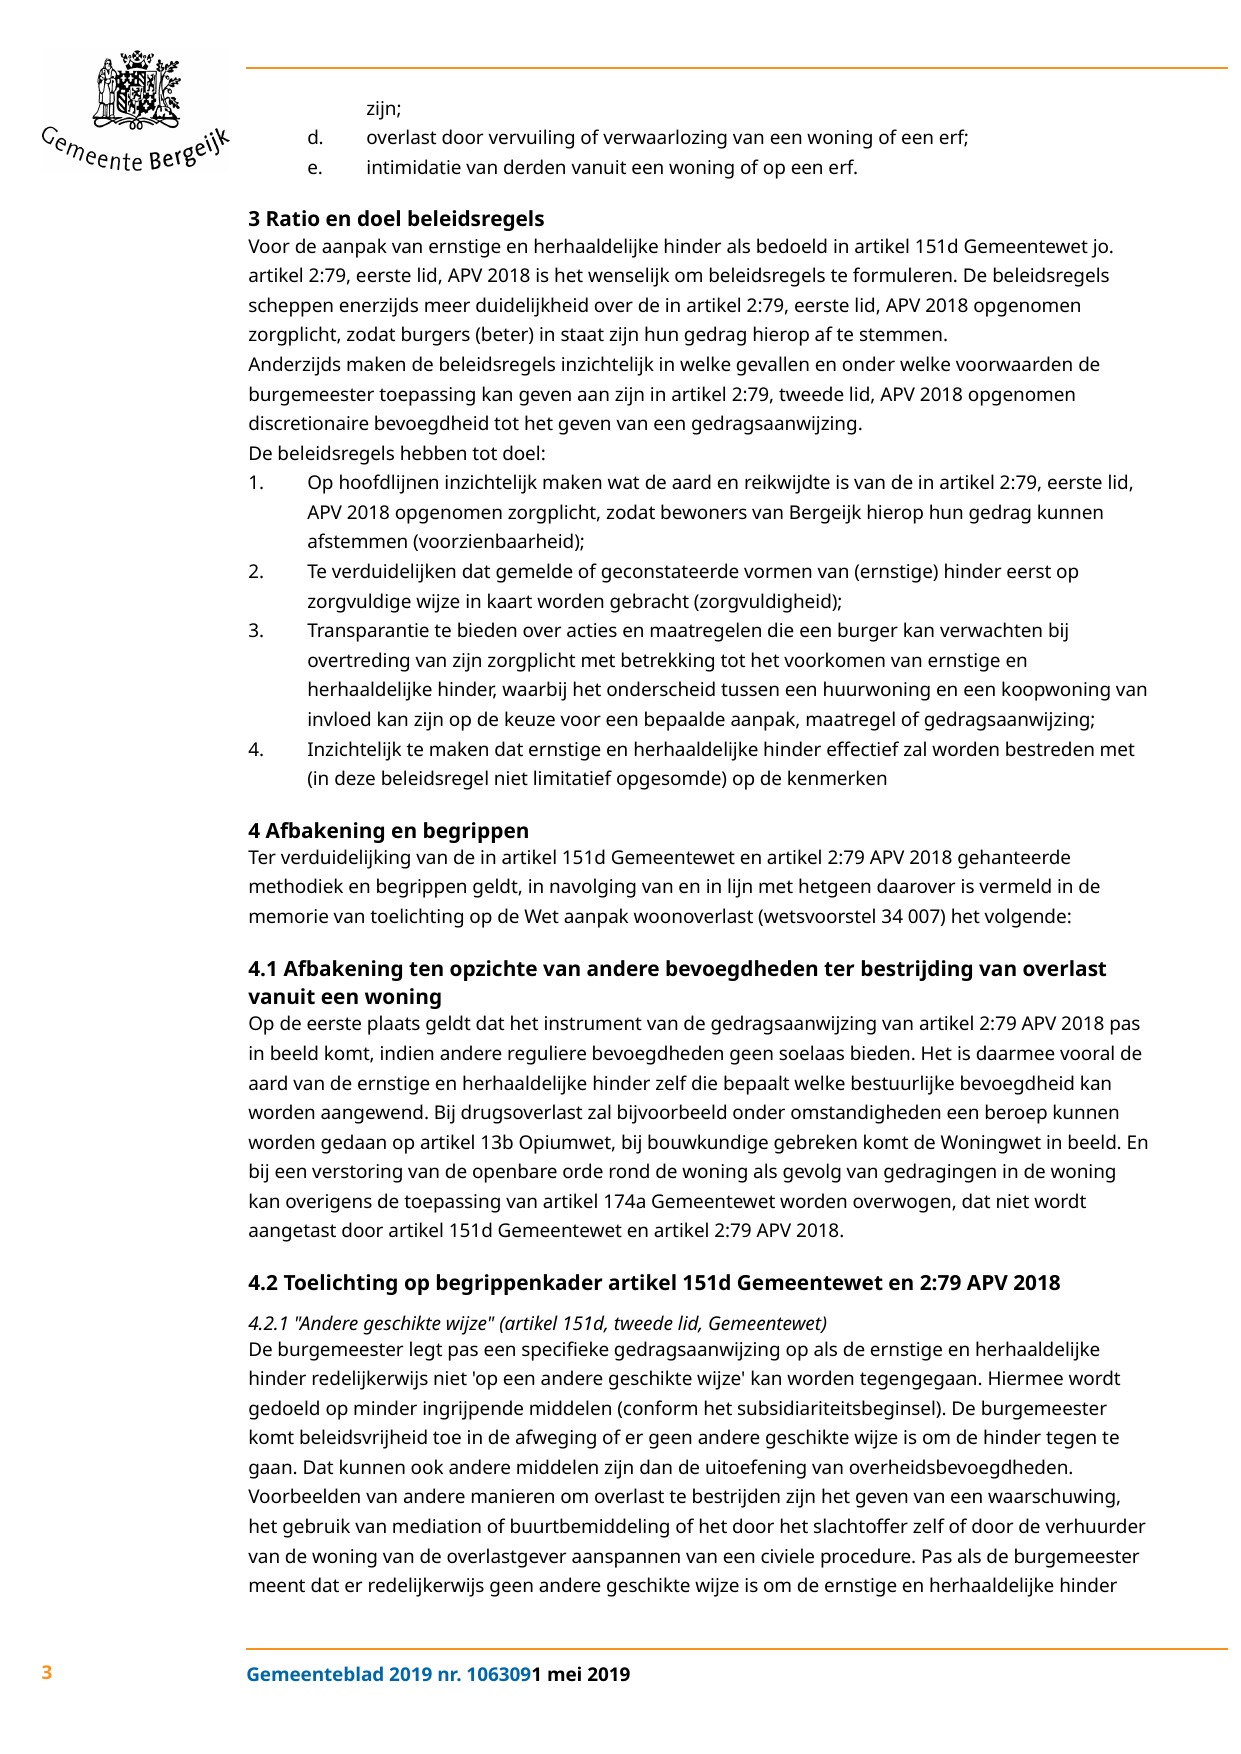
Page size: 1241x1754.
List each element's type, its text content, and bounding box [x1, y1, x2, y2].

list overlast door vervuiling of verwaarlozing van een woning of een erf; [307, 124, 1152, 150]
list Te verduidelijken dat gemelde of geconstateerde vormen van (ernstige) hinder eerst op zorgvuldige wijze in kaart worden gebracht (zorgvuldigheid); [248, 558, 1152, 613]
text De beleidsregels hebben tot doel: [248, 440, 1152, 466]
text Anderzijds maken de beleidsregels inzichtelijk in welke gevallen en onder welke voorwaarden de burgemeester toepassing kan geven aan zijn in artikel 2:79, tweede lid, APV 2018 opgenomen discretionaire bevoegdheid tot het geven van een gedragsaanwijzing. [248, 351, 1152, 436]
list Inzichtelijk te maken dat ernstige en herhaaldelijke hinder effectief zal worden bestreden met (in deze beleidsregel niet limitatief opgesomde) op de kenmerken [248, 736, 1152, 791]
text Op de eerste plaats geldt dat het instrument van de gedragsaanwijzing van artikel 2:79 APV 2018 pas in beeld komt, indien andere reguliere bevoegdheden geen soelaas bieden. Het is daarmee vooral de aard van de ernstige en herhaaldelijke hinder zelf die bepaalt welke bestuurlijke bevoegdheid kan worden aangewend. Bij drugsoverlast zal bijvoorbeeld onder omstandigheden een beroep kunnen worden gedaan op artikel 13b Opiumwet, bij bouwkundige gebreken komt de Woningwet in beeld. En bij een verstoring van de openbare orde rond de woning als gevolg van gedragingen in de woning kan overigens de toepassing van artikel 174a Gemeentewet worden overwogen, dat niet wordt aangetast door artikel 151d Gemeentewet en artikel 2:79 APV 2018. [248, 1011, 1152, 1243]
text 3 Ratio en doel beleidsregels [248, 204, 1152, 233]
list intimidatie van derden vanuit een woning of op een erf. [307, 154, 1152, 180]
text 4 Afbakening en begrippen [248, 816, 1152, 844]
list zijn; [307, 95, 1152, 121]
list Transparantie te bieden over acties en maatregelen die een burger kan verwachten bij overtreding van zijn zorgplicht met betrekking tot het voorkomen van ernstige en herhaaldelijke hinder, waarbij het onderscheid tussen een huurwoning en een koopwoning van invloed kan zijn op de keuze voor een bepaalde aanpak, maatregel of gedragsaanwijzing; [248, 617, 1152, 732]
list Op hoofdlijnen inzichtelijk maken wat de aard en reikwijdte is van de in artikel 2:79, eerste lid, APV 2018 opgenomen zorgplicht, zodat bewoners van Bergeijk hierop hun gedrag kunnen afstemmen (voorzienbaarheid); [248, 469, 1152, 554]
text 4.2 Toelichting op begrippenkader artikel 151d Gemeentewet en 2:79 APV 2018 [248, 1268, 1152, 1297]
text Ter verduidelijking van de in artikel 151d Gemeentewet en artikel 2:79 APV 2018 gehanteerde methodiek en begrippen geldt, in navolging van en in lijn met hetgeen daarover is vermeld in de memorie van toelichting op de Wet aanpak woonoverlast (wetsvoorstel 34 007) het volgende: [248, 844, 1152, 929]
text 4.2.1 "Andere geschikte wijze" (artikel 151d, tweede lid, Gemeentewet) [248, 1310, 1152, 1336]
text Voor de aanpak van ernstige en herhaaldelijke hinder als bedoeld in artikel 151d Gemeentewet jo. artikel 2:79, eerste lid, APV 2018 is het wenselijk om beleidsregels te formuleren. De beleidsregels scheppen enerzijds meer duidelijkheid over de in artikel 2:79, eerste lid, APV 2018 opgenomen zorgplicht, zodat burgers (beter) in staat zijn hun gedrag hierop af te stemmen. [248, 233, 1152, 347]
picture [41, 47, 231, 172]
text De burgemeester legt pas een specifieke gedragsaanwijzing op als de ernstige en herhaaldelijke hinder redelijkerwijs niet 'op een andere geschikte wijze' kan worden tegengegaan. Hiermee wordt gedoeld op minder ingrijpende middelen (conform het subsidiariteitsbeginsel). De burgemeester komt beleidsvrijheid toe in de afweging of er geen andere geschikte wijze is om de hinder tegen te gaan. Dat kunnen ook andere middelen zijn dan de uitoefening van overheidsbevoegdheden. Voorbeelden van andere manieren om overlast te bestrijden zijn het geven van een waarschuwing, het gebruik van mediation of buurtbemiddeling of het door het slachtoffer zelf of door de verhuurder van de woning van de overlastgever aanspannen van een civiele procedure. Pas als de burgemeester meent dat er redelijkerwijs geen andere geschikte wijze is om de ernstige en herhaaldelijke hinder [248, 1336, 1152, 1598]
text 4.1 Afbakening ten opzichte van andere bevoegdheden ter bestrijding van overlast vanuit een woning [248, 954, 1152, 1011]
